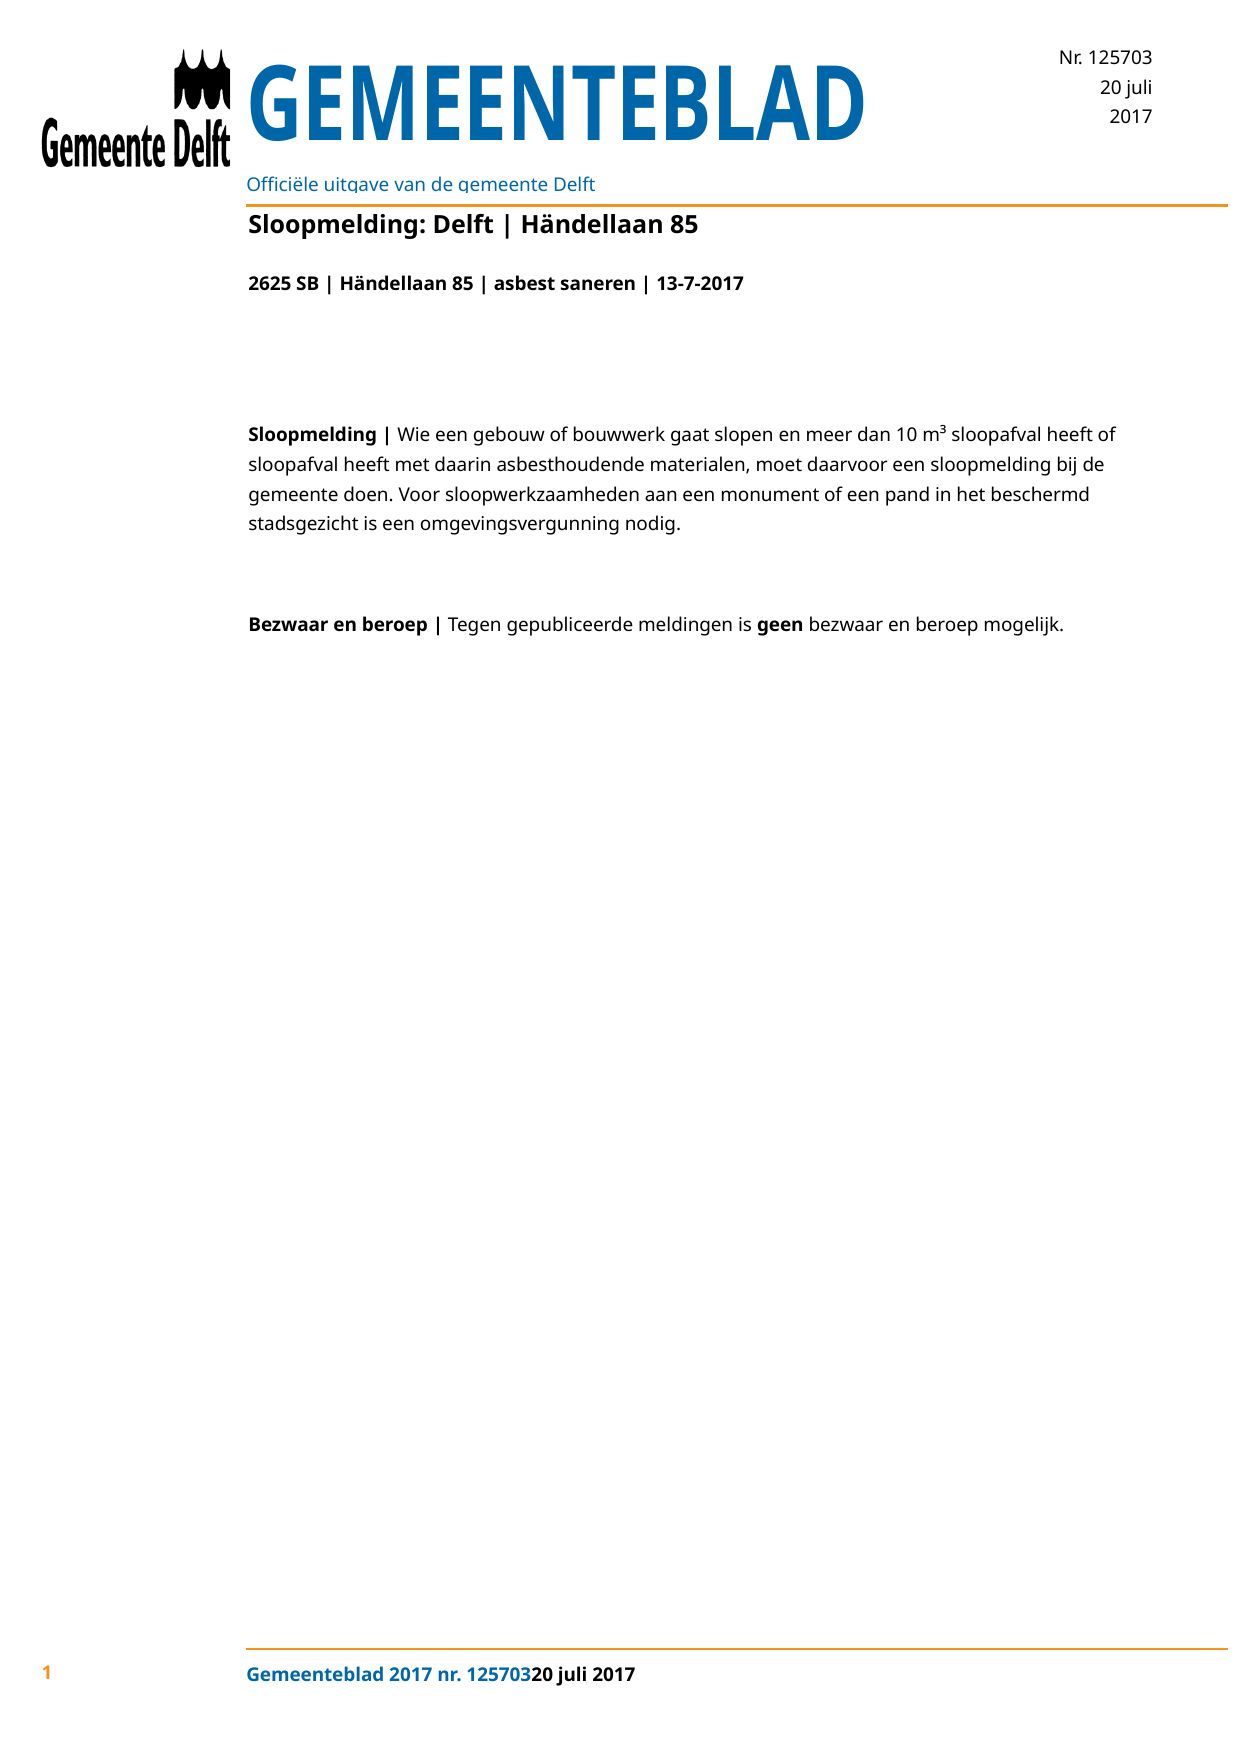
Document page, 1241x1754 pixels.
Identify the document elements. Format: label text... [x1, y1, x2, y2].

picture [41, 47, 231, 172]
text Sloopmelding: Delft | Händellaan 85 [248, 207, 1152, 241]
text 2625 SB | Händellaan 85 | asbest saneren | 13-7-2017 [248, 270, 1152, 296]
text Bezwaar en beroep | Tegen gepubliceerde meldingen is geen bezwaar en beroep mogelijk. [248, 611, 1152, 637]
text Sloopmelding | Wie een gebouw of bouwwerk gaat slopen en meer dan 10 m³ sloopafval heeft of sloopafval heeft met daarin asbesthoudende materialen, moet daarvoor een sloopmelding bij de gemeente doen. Voor sloopwerkzaamheden aan een monument of een pand in het beschermd stadsgezicht is een omgevingsvergunning nodig. [248, 422, 1152, 536]
